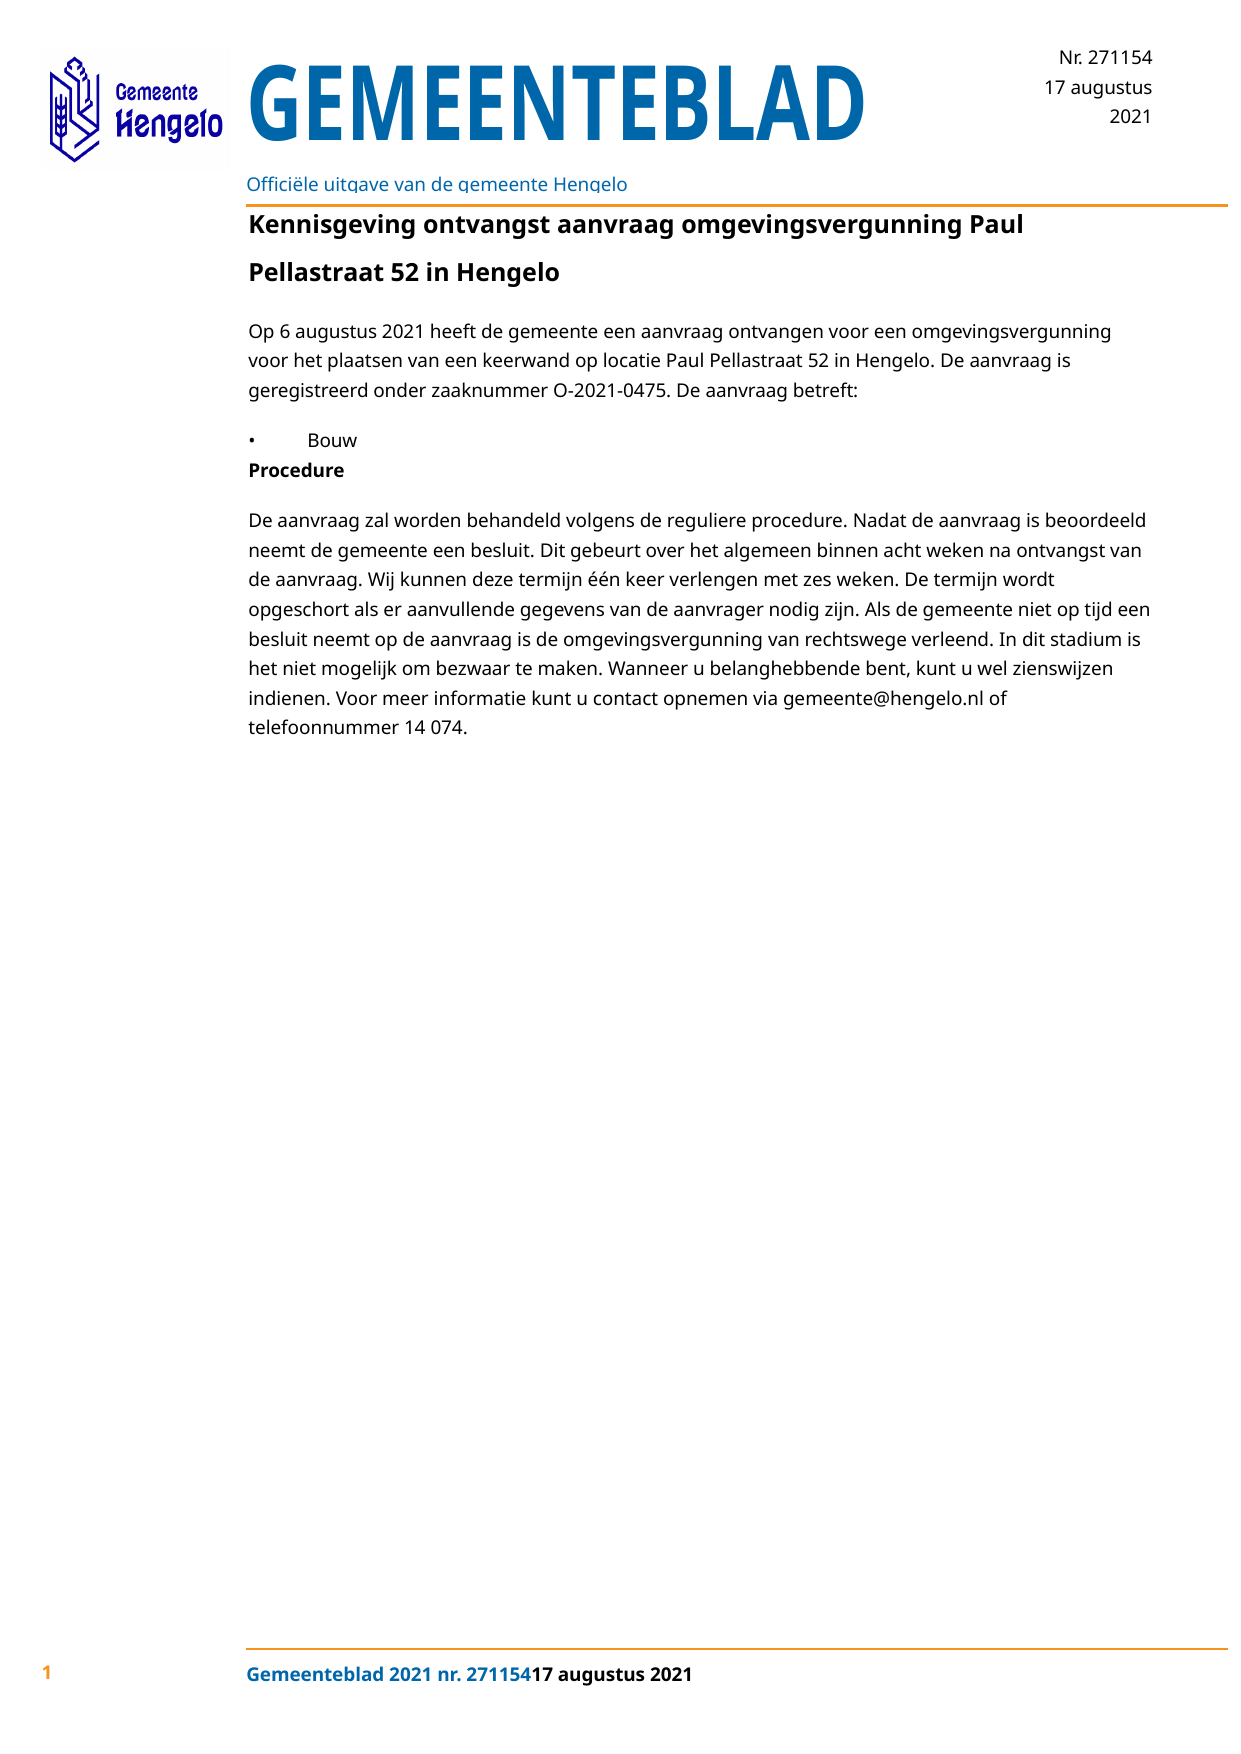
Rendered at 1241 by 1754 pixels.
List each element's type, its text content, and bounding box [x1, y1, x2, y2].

text Kennisgeving ontvangst aanvraag omgevingsvergunning Paul Pellastraat 52 in Hengelo [248, 207, 1152, 288]
text De aanvraag zal worden behandeld volgens de reguliere procedure. Nadat de aanvraag is beoordeeld neemt de gemeente een besluit. Dit gebeurt over het algemeen binnen acht weken na ontvangst van de aanvraag. Wij kunnen deze termijn één keer verlengen met zes weken. De termijn wordt opgeschort als er aanvullende gegevens van de aanvrager nodig zijn. Als de gemeente niet op tijd een besluit neemt op de aanvraag is de omgevingsvergunning van rechtswege verleend. In dit stadium is het niet mogelijk om bezwaar te maken. Wanneer u belanghebbende bent, kunt u wel zienswijzen indienen. Voor meer informatie kunt u contact opnemen via gemeente@hengelo.nl of telefoonnummer 14 074. [248, 507, 1152, 740]
text Op 6 augustus 2021 heeft de gemeente een aanvraag ontvangen voor een omgevingsvergunning voor het plaatsen van een keerwand op locatie Paul Pellastraat 52 in Hengelo. De aanvraag is geregistreerd onder zaaknummer O-2021-0475. De aanvraag betreft: [248, 318, 1152, 403]
picture [41, 47, 231, 172]
text Procedure [248, 457, 1152, 483]
list Bouw [248, 427, 1152, 453]
